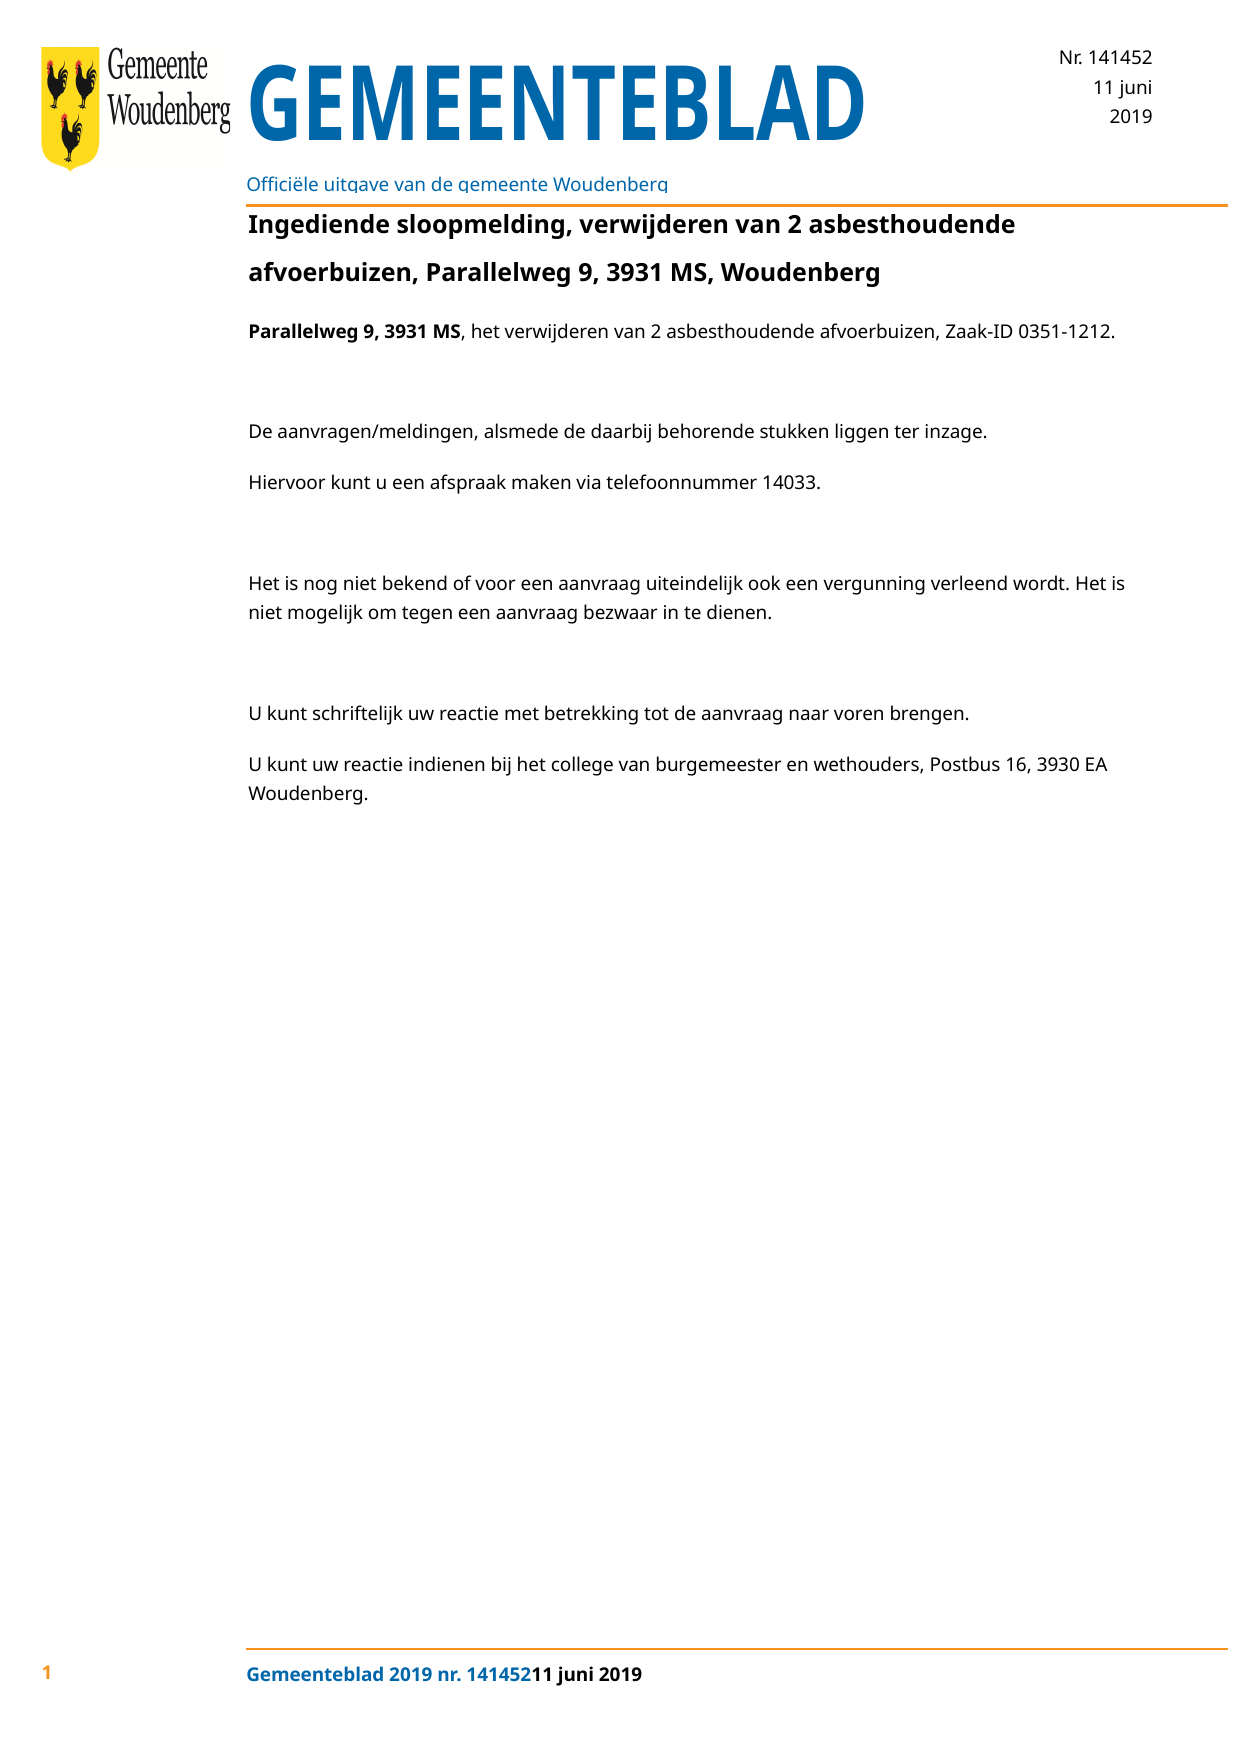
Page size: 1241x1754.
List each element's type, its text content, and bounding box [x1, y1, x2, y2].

text Het is nog niet bekend of voor een aanvraag uiteindelijk ook een vergunning verleend wordt. Het is niet mogelijk om tegen een aanvraag bezwaar in te dienen. [248, 570, 1152, 625]
text Parallelweg 9, 3931 MS, het verwijderen van 2 asbesthoudende afvoerbuizen, Zaak-ID 0351-1212. [248, 318, 1152, 344]
text De aanvragen/meldingen, alsmede de daarbij behorende stukken liggen ter inzage. [248, 419, 1152, 444]
picture [41, 47, 231, 172]
text Ingediende sloopmelding, verwijderen van 2 asbesthoudende afvoerbuizen, Parallelweg 9, 3931 MS, Woudenberg [248, 207, 1152, 288]
text U kunt uw reactie indienen bij het college van burgemeester en wethouders, Postbus 16, 3930 EA Woudenberg. [248, 751, 1152, 806]
text Hiervoor kunt u een afspraak maken via telefoonnummer 14033. [248, 469, 1152, 495]
text U kunt schriftelijk uw reactie met betrekking tot de aanvraag naar voren brengen. [248, 700, 1152, 726]
